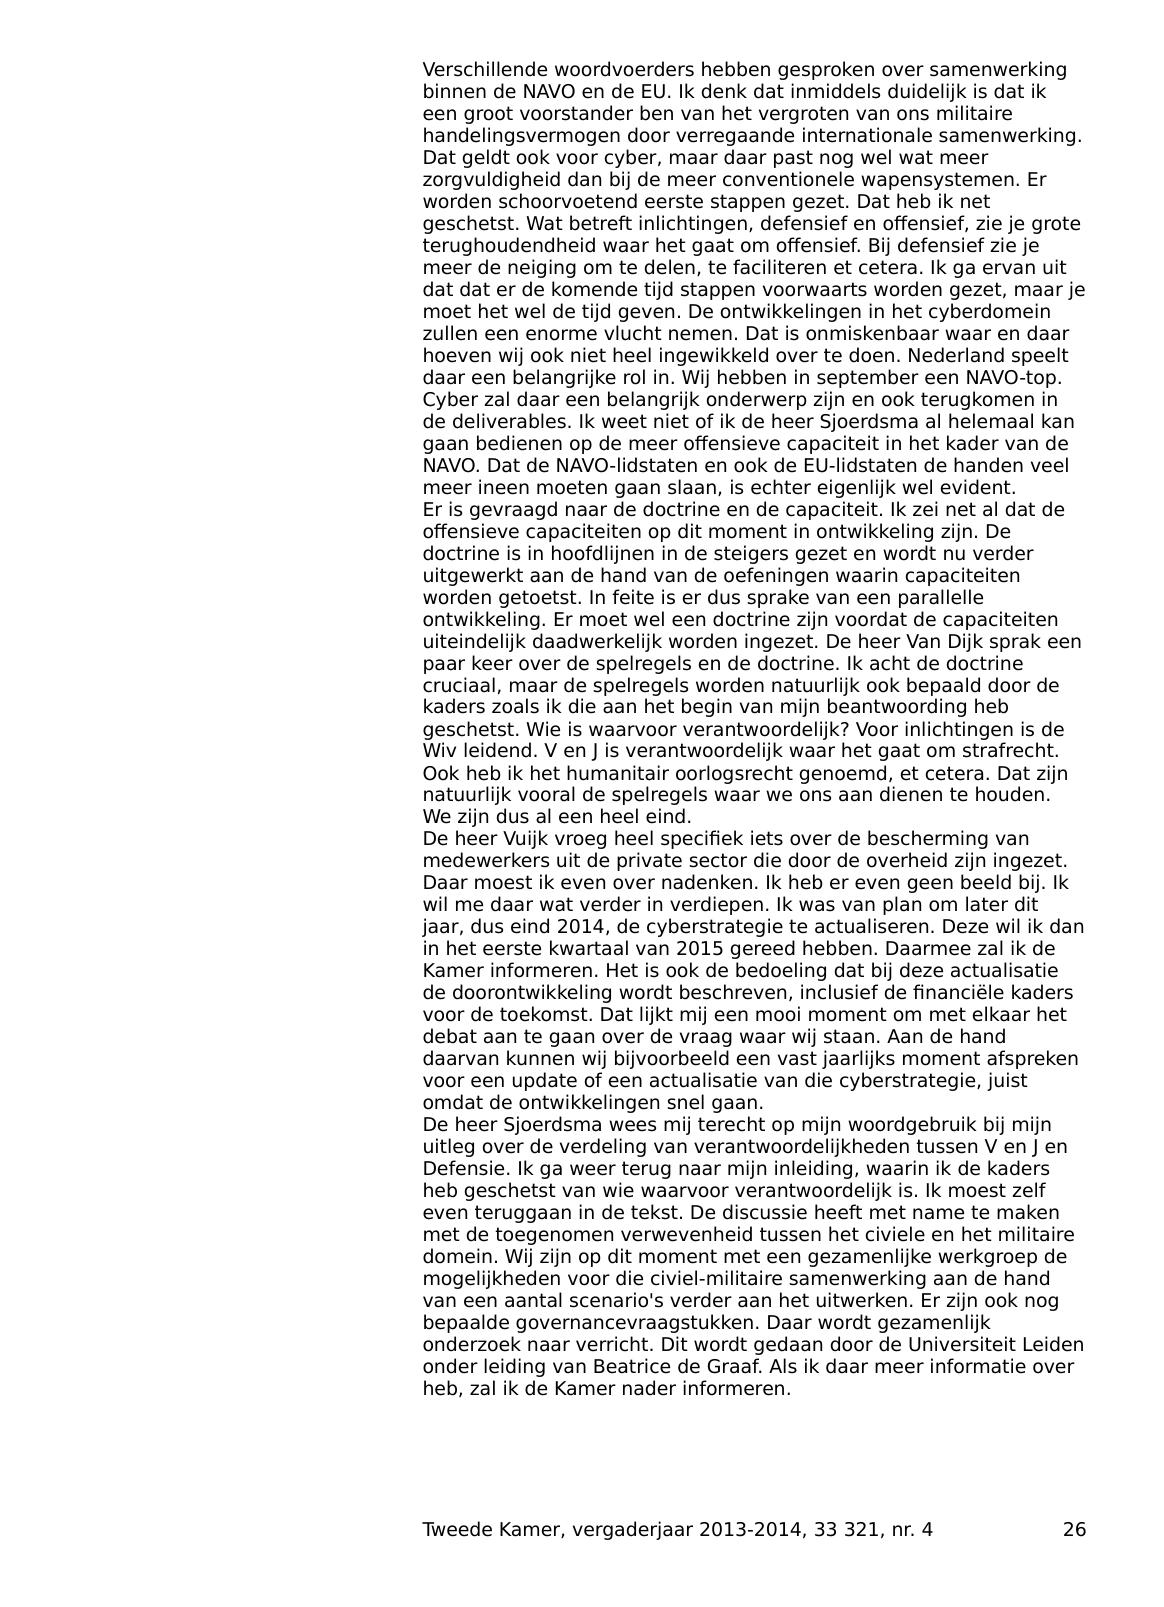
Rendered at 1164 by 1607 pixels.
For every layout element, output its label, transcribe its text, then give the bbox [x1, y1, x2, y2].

text De heer Vuijk vroeg heel specifiek iets over de bescherming van medewerkers uit de private sector die door de overheid zijn ingezet. Daar moest ik even over nadenken. Ik heb er even geen beeld bij. Ik wil me daar wat verder in verdiepen. Ik was van plan om later dit jaar, dus eind 2014, de cyberstrategie te actualiseren. Deze wil ik dan in het eerste kwartaal van 2015 gereed hebben. Daarmee zal ik de Kamer informeren. Het is ook de bedoeling dat bij deze actualisatie de doorontwikkeling wordt beschreven, inclusief de financiële kaders voor de toekomst. Dat lijkt mij een mooi moment om met elkaar het debat aan te gaan over de vraag waar wij staan. Aan de hand daarvan kunnen wij bijvoorbeeld een vast jaarlijks moment afspreken voor een update of een actualisatie van die cyberstrategie, juist omdat de ontwikkelingen snel gaan. [422, 828, 1087, 1114]
text Verschillende woordvoerders hebben gesproken over samenwerking binnen de NAVO en de EU. Ik denk dat inmiddels duidelijk is dat ik een groot voorstander ben van het vergroten van ons militaire handelingsvermogen door verregaande internationale samenwerking. Dat geldt ook voor cyber, maar daar past nog wel wat meer zorgvuldigheid dan bij de meer conventionele wapensystemen. Er worden schoorvoetend eerste stappen gezet. Dat heb ik net geschetst. Wat betreft inlichtingen, defensief en offensief, zie je grote terughoudendheid waar het gaat om offensief. Bij defensief zie je meer de neiging om te delen, te faciliteren et cetera. Ik ga ervan uit dat dat er de komende tijd stappen voorwaarts worden gezet, maar je moet het wel de tijd geven. De ontwikkelingen in het cyberdomein zullen een enorme vlucht nemen. Dat is onmiskenbaar waar en daar hoeven wij ook niet heel ingewikkeld over te doen. Nederland speelt daar een belangrijke rol in. Wij hebben in september een NAVO-top. Cyber zal daar een belangrijk onderwerp zijn en ook terugkomen in de deliverables. Ik weet niet of ik de heer Sjoerdsma al helemaal kan gaan bedienen op de meer offensieve capaciteit in het kader van de NAVO. Dat de NAVO-lidstaten en ook de EU-lidstaten de handen veel meer ineen moeten gaan slaan, is echter eigenlijk wel evident. [422, 59, 1087, 499]
text De heer Sjoerdsma wees mij terecht op mijn woordgebruik bij mijn uitleg over de verdeling van verantwoordelijkheden tussen V en J en Defensie. Ik ga weer terug naar mijn inleiding, waarin ik de kaders heb geschetst van wie waarvoor verantwoordelijk is. Ik moest zelf even teruggaan in de tekst. De discussie heeft met name te maken met de toegenomen verwevenheid tussen het civiele en het militaire domein. Wij zijn op dit moment met een gezamenlijke werkgroep de mogelijkheden voor die civiel-militaire samenwerking aan de hand van een aantal scenario's verder aan het uitwerken. Er zijn ook nog bepaalde governancevraagstukken. Daar wordt gezamenlijk onderzoek naar verricht. Dit wordt gedaan door de Universiteit Leiden onder leiding van Beatrice de Graaf. Als ik daar meer informatie over heb, zal ik de Kamer nader informeren. [422, 1114, 1087, 1400]
text Er is gevraagd naar de doctrine en de capaciteit. Ik zei net al dat de offensieve capaciteiten op dit moment in ontwikkeling zijn. De doctrine is in hoofdlijnen in de steigers gezet en wordt nu verder uitgewerkt aan de hand van de oefeningen waarin capaciteiten worden getoetst. In feite is er dus sprake van een parallelle ontwikkeling. Er moet wel een doctrine zijn voordat de capaciteiten uiteindelijk daadwerkelijk worden ingezet. De heer Van Dijk sprak een paar keer over de spelregels en de doctrine. Ik acht de doctrine cruciaal, maar de spelregels worden natuurlijk ook bepaald door de kaders zoals ik die aan het begin van mijn beantwoording heb geschetst. Wie is waarvoor verantwoordelijk? Voor inlichtingen is de Wiv leidend. V en J is verantwoordelijk waar het gaat om strafrecht. Ook heb ik het humanitair oorlogsrecht genoemd, et cetera. Dat zijn natuurlijk vooral de spelregels waar we ons aan dienen te houden. We zijn dus al een heel eind. [422, 499, 1087, 828]
